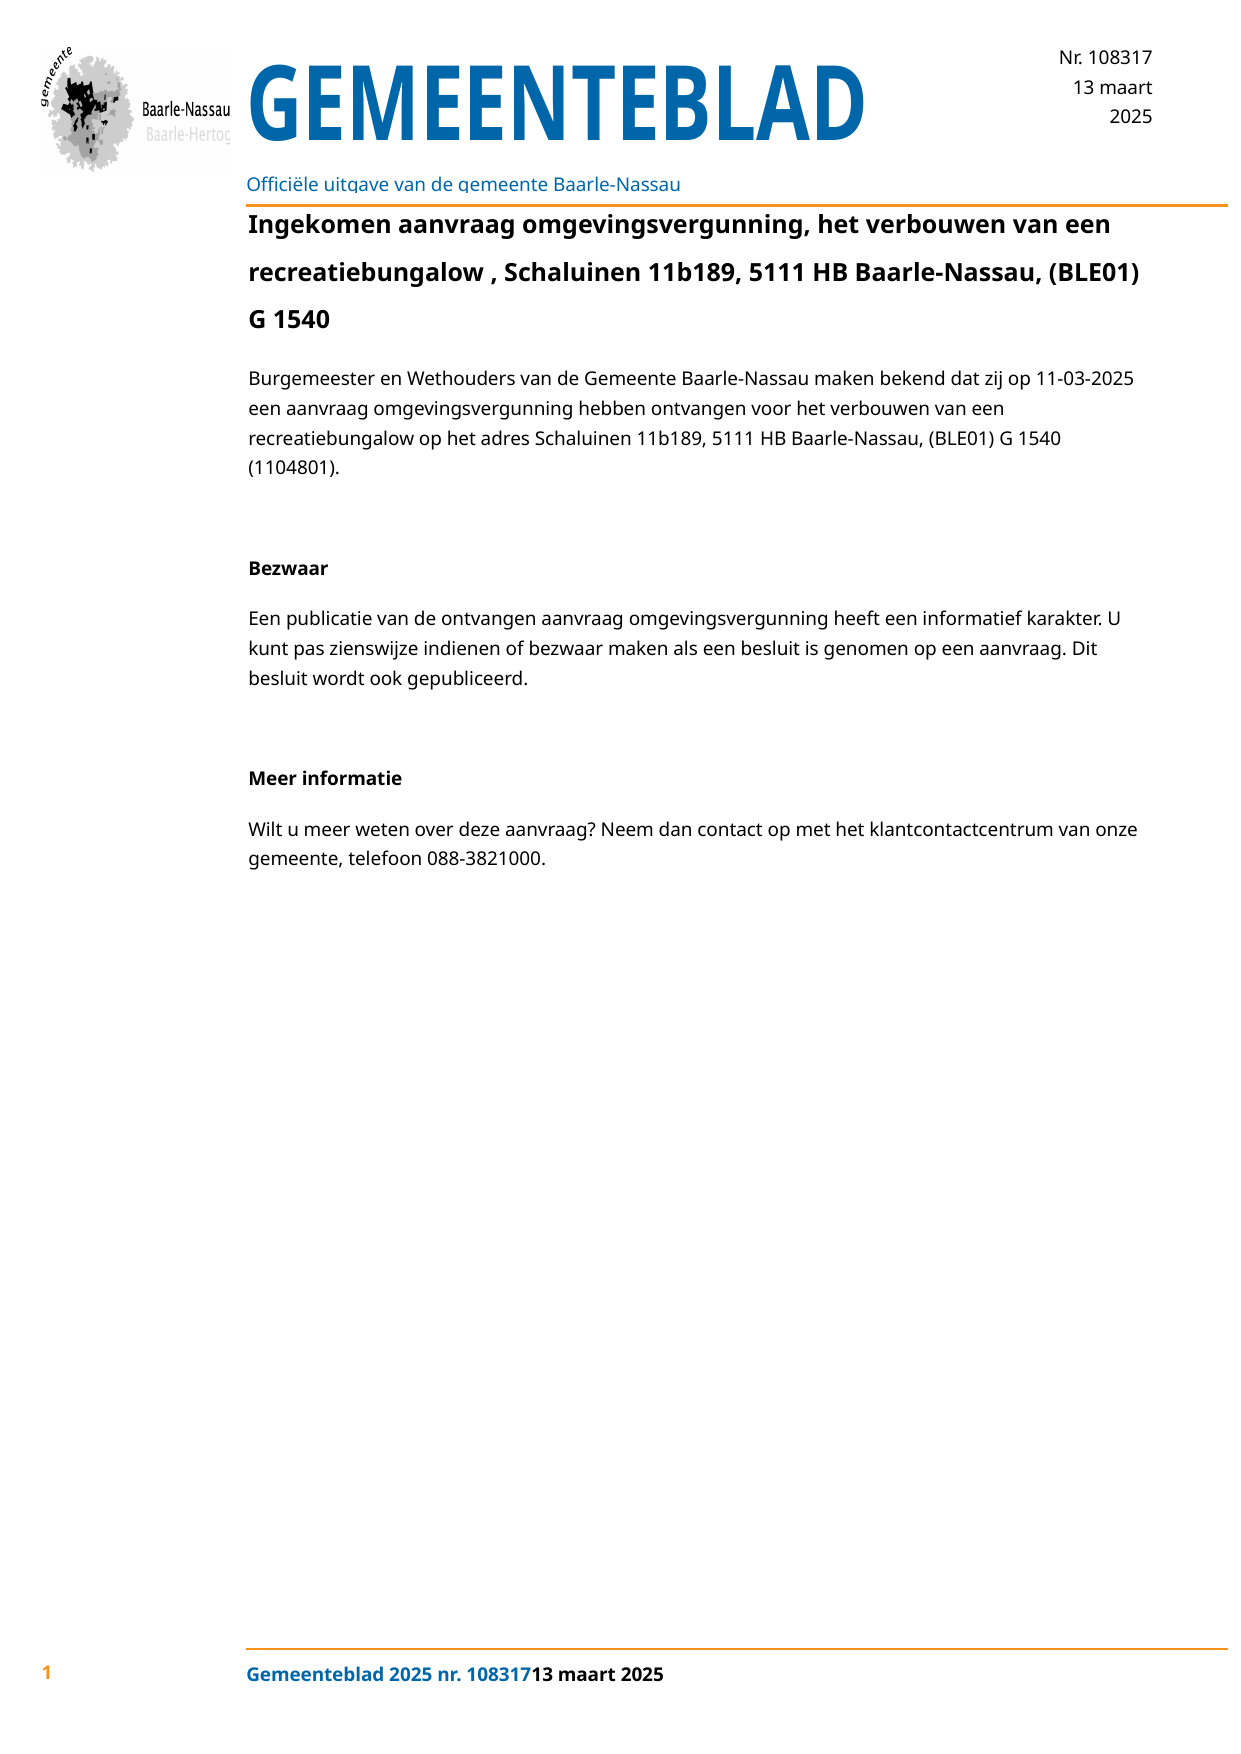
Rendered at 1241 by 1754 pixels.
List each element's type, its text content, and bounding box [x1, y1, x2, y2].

text Bezwaar [248, 555, 1152, 581]
text Wilt u meer weten over deze aanvraag? Neem dan contact op met het klantcontactcentrum van onze gemeente, telefoon 088-3821000. [248, 816, 1152, 871]
picture [41, 47, 231, 172]
text Een publicatie van de ontvangen aanvraag omgevingsvergunning heeft een informatief karakter. U kunt pas zienswijze indienen of bezwaar maken als een besluit is genomen op een aanvraag. Dit besluit wordt ook gepubliceerd. [248, 606, 1152, 690]
text Ingekomen aanvraag omgevingsvergunning, het verbouwen van een recreatiebungalow , Schaluinen 11b189, 5111 HB Baarle-Nassau, (BLE01) G 1540 [248, 207, 1152, 336]
text Meer informatie [248, 766, 1152, 791]
text Burgemeester en Wethouders van de Gemeente Baarle-Nassau maken bekend dat zij op 11-03-2025 een aanvraag omgevingsvergunning hebben ontvangen voor het verbouwen van een recreatiebungalow op het adres Schaluinen 11b189, 5111 HB Baarle-Nassau, (BLE01) G 1540 (1104801). [248, 366, 1152, 480]
